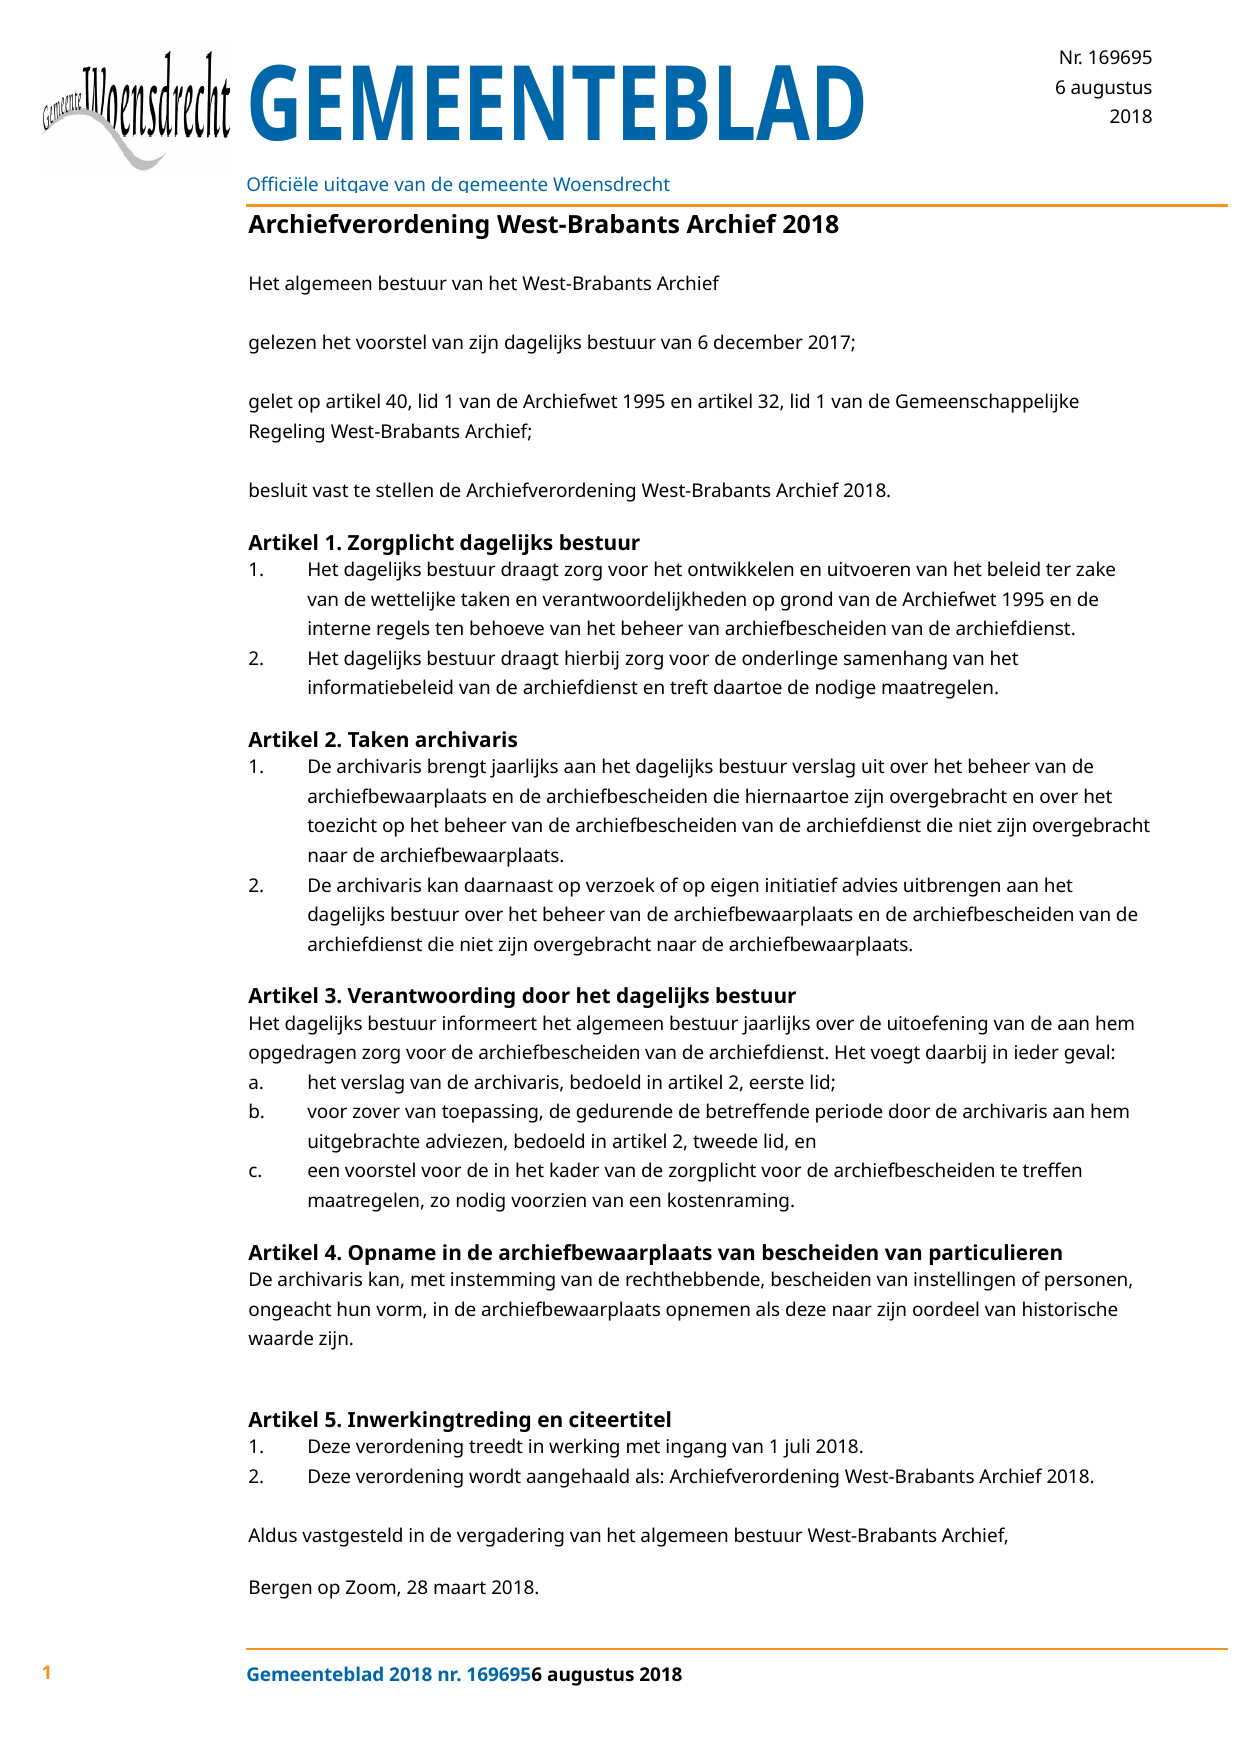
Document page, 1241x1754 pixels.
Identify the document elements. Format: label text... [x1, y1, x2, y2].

text gelet op artikel 40, lid 1 van de Archiefwet 1995 en artikel 32, lid 1 van de Gemeenschappelijke Regeling West-Brabants Archief; [248, 389, 1152, 444]
list voor zover van toepassing, de gedurende de betreffende periode door de archivaris aan hem uitgebrachte adviezen, bedoeld in artikel 2, tweede lid, en [248, 1098, 1152, 1154]
text Aldus vastgesteld in de vergadering van het algemeen bestuur West-Brabants Archief, [248, 1522, 1152, 1548]
list Het dagelijks bestuur draagt hierbij zorg voor de onderlinge samenhang van het informatiebeleid van de archiefdienst en treft daartoe de nodige maatregelen. [248, 645, 1152, 700]
text gelezen het voorstel van zijn dagelijks bestuur van 6 december 2017; [248, 329, 1152, 355]
text Artikel 5. Inwerkingtreding en citeertitel [248, 1405, 1152, 1434]
text Bergen op Zoom, 28 maart 2018. [248, 1574, 1152, 1600]
text besluit vast te stellen de Archiefverordening West-Brabants Archief 2018. [248, 477, 1152, 503]
list De archivaris brengt jaarlijks aan het dagelijks bestuur verslag uit over het beheer van de archiefbewaarplaats en de archiefbescheiden die hiernaartoe zijn overgebracht en over het toezicht op het beheer van de archiefbescheiden van de archiefdienst die niet zijn overgebracht naar de archiefbewaarplaats. [248, 753, 1152, 868]
text Artikel 1. Zorgplicht dagelijks bestuur [248, 528, 1152, 556]
text Artikel 2. Taken archivaris [248, 725, 1152, 753]
list De archivaris kan daarnaast op verzoek of op eigen initiatief advies uitbrengen aan het dagelijks bestuur over het beheer van de archiefbewaarplaats en de archiefbescheiden van de archiefdienst die niet zijn overgebracht naar de archiefbewaarplaats. [248, 872, 1152, 957]
list Deze verordening wordt aangehaald als: Archiefverordening West-Brabants Archief 2018. [248, 1463, 1152, 1489]
picture [41, 47, 231, 172]
list Het dagelijks bestuur draagt zorg voor het ontwikkelen en uitvoeren van het beleid ter zake van de wettelijke taken en verantwoordelijkheden op grond van de Archiefwet 1995 en de interne regels ten behoeve van het beheer van archiefbescheiden van de archiefdienst. [248, 556, 1152, 641]
list een voorstel voor de in het kader van de zorgplicht voor de archiefbescheiden te treffen maatregelen, zo nodig voorzien van een kostenraming. [248, 1158, 1152, 1213]
text Het dagelijks bestuur informeert het algemeen bestuur jaarlijks over de uitoefening van de aan hem opgedragen zorg voor de archiefbescheiden van de archiefdienst. Het voegt daarbij in ieder geval: [248, 1010, 1152, 1065]
list het verslag van de archivaris, bedoeld in artikel 2, eerste lid; [248, 1069, 1152, 1095]
text Artikel 4. Opname in de archiefbewaarplaats van bescheiden van particulieren [248, 1238, 1152, 1266]
text Archiefverordening West-Brabants Archief 2018 [248, 207, 1152, 241]
list Deze verordening treedt in werking met ingang van 1 juli 2018. [248, 1434, 1152, 1459]
text Artikel 3. Verantwoording door het dagelijks bestuur [248, 981, 1152, 1010]
text Het algemeen bestuur van het West-Brabants Archief [248, 270, 1152, 296]
text De archivaris kan, met instemming van de rechthebbende, bescheiden van instellingen of personen, ongeacht hun vorm, in de archiefbewaarplaats opnemen als deze naar zijn oordeel van historische waarde zijn. [248, 1266, 1152, 1351]
